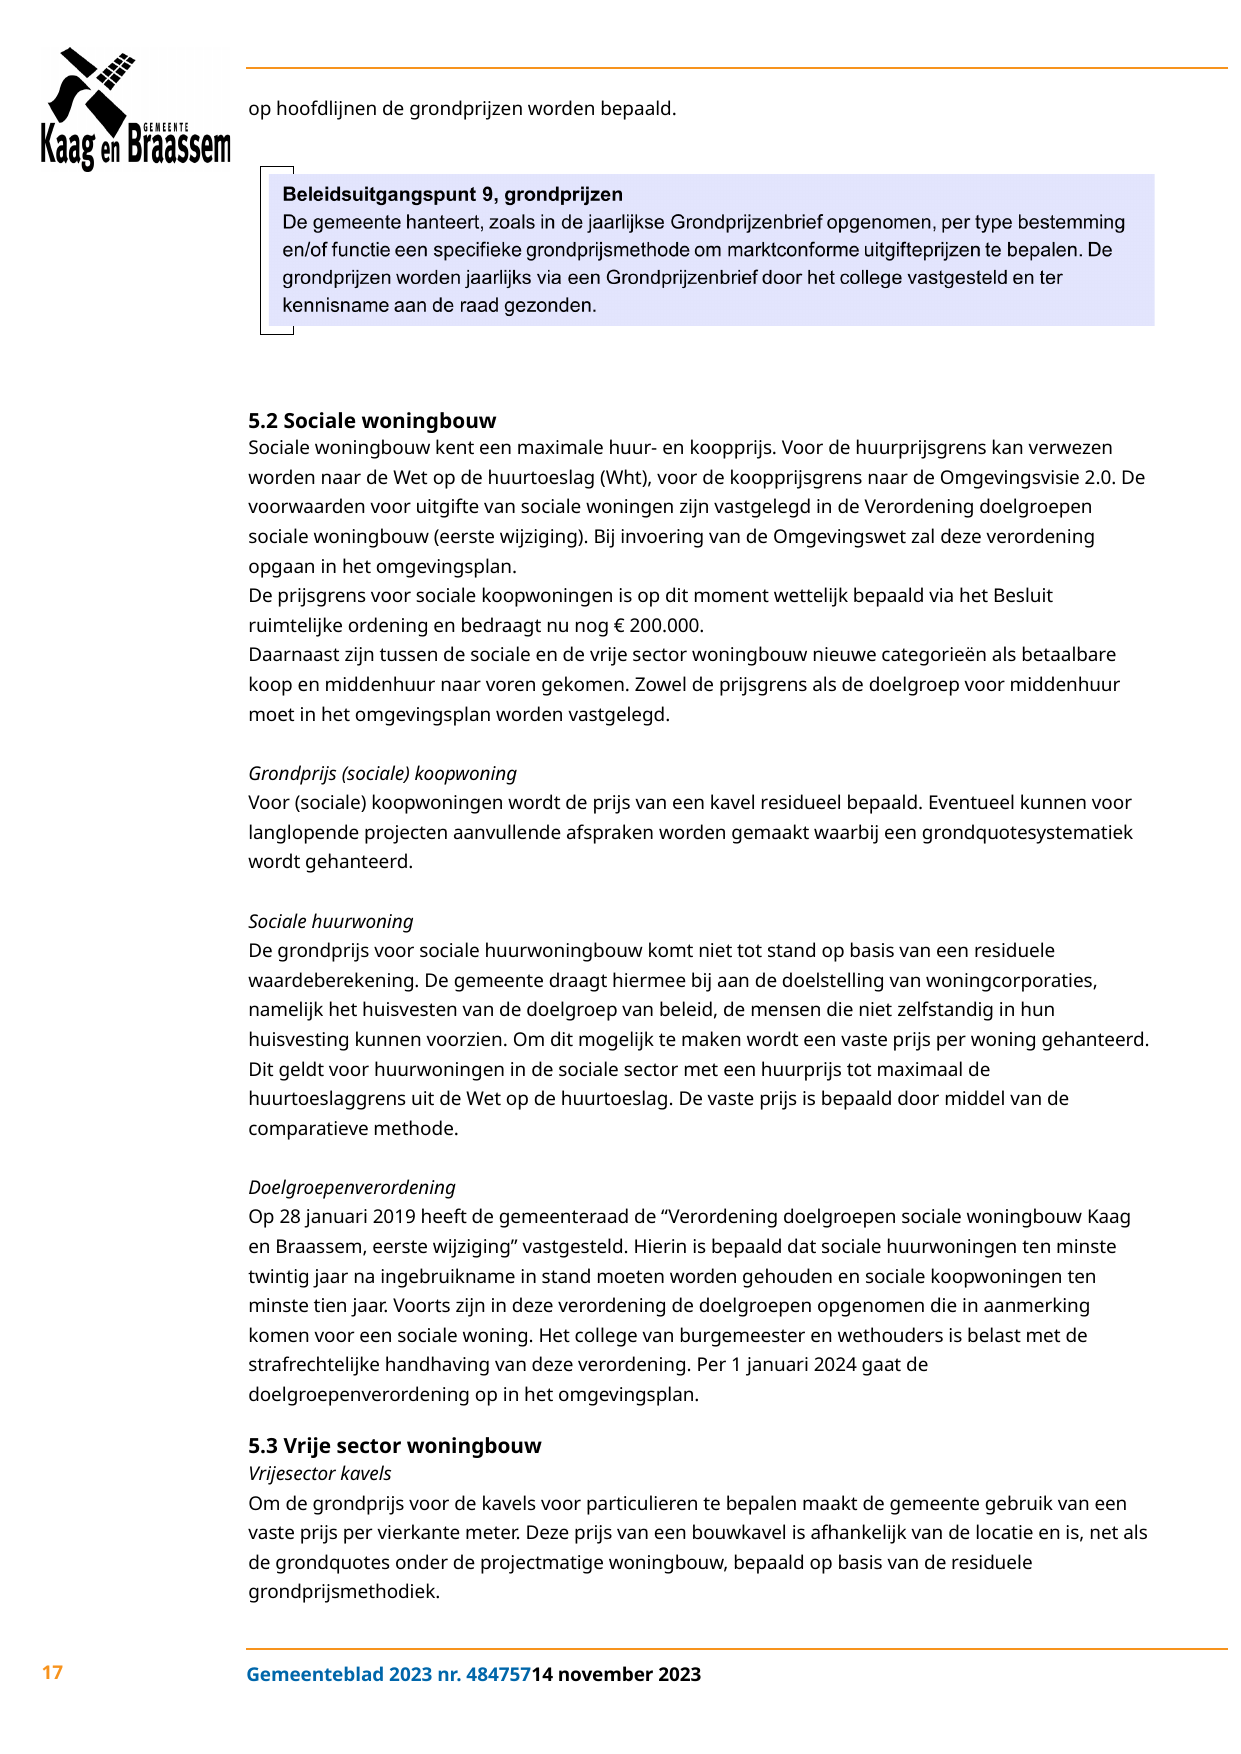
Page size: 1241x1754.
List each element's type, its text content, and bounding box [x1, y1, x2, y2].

text Om de grondprijs voor de kavels voor particulieren te bepalen maakt de gemeente gebruik van een vaste prijs per vierkante meter. Deze prijs van een bouwkavel is afhankelijk van de locatie en is, net als de grondquotes onder de projectmatige woningbouw, bepaald op basis van de residuele grondprijsmethodiek. [248, 1490, 1152, 1604]
text Sociale huurwoning [248, 908, 1152, 934]
text Daarnaast zijn tussen de sociale en de vrije sector woningbouw nieuwe categorieën als betaalbare koop en middenhuur naar voren gekomen. Zowel de prijsgrens als de doelgroep voor middenhuur moet in het omgevingsplan worden vastgelegd. [248, 642, 1152, 727]
text Grondprijs (sociale) koopwoning [248, 760, 1152, 786]
picture [268, 174, 1155, 326]
text Doelgroepenverordening [248, 1174, 1152, 1200]
picture [41, 47, 231, 172]
text Voor (sociale) koopwoningen wordt de prijs van een kavel residueel bepaald. Eventueel kunnen voor langlopende projecten aanvullende afspraken worden gemaakt waarbij een grondquotesystematiek wordt gehanteerd. [248, 789, 1152, 874]
text 5.3 Vrije sector woningbouw [248, 1432, 1152, 1460]
text 5.2 Sociale woningbouw [248, 406, 1152, 434]
text Op 28 januari 2019 heeft de gemeenteraad de “Verordening doelgroepen sociale woningbouw Kaag en Braassem, eerste wijziging” vastgesteld. Hierin is bepaald dat sociale huurwoningen ten minste twintig jaar na ingebruikname in stand moeten worden gehouden en sociale koopwoningen ten minste tien jaar. Voorts zijn in deze verordening de doelgroepen opgenomen die in aanmerking komen voor een sociale woning. Het college van burgemeester en wethouders is belast met de strafrechtelijke handhaving van deze verordening. Per 1 januari 2024 gaat de doelgroepenverordening op in het omgevingsplan. [248, 1204, 1152, 1407]
text op hoofdlijnen de grondprijzen worden bepaald. [248, 95, 1152, 121]
text Sociale woningbouw kent een maximale huur- en koopprijs. Voor de huurprijsgrens kan verwezen worden naar de Wet op de huurtoeslag (Wht), voor de koopprijsgrens naar de Omgevingsvisie 2.0. De voorwaarden voor uitgifte van sociale woningen zijn vastgelegd in de Verordening doelgroepen sociale woningbouw (eerste wijziging). Bij invoering van de Omgevingswet zal deze verordening opgaan in het omgevingsplan. [248, 434, 1152, 579]
text Vrijesector kavels [248, 1460, 1152, 1486]
text De grondprijs voor sociale huurwoningbouw komt niet tot stand op basis van een residuele waardeberekening. De gemeente draagt hiermee bij aan de doelstelling van woningcorporaties, namelijk het huisvesten van de doelgroep van beleid, de mensen die niet zelfstandig in hun huisvesting kunnen voorzien. Om dit mogelijk te maken wordt een vaste prijs per woning gehanteerd. Dit geldt voor huurwoningen in de sociale sector met een huurprijs tot maximaal de huurtoeslaggrens uit de Wet op de huurtoeslag. De vaste prijs is bepaald door middel van de comparatieve methode. [248, 937, 1152, 1141]
text De prijsgrens voor sociale koopwoningen is op dit moment wettelijk bepaald via het Besluit ruimtelijke ordening en bedraagt nu nog € 200.000. [248, 582, 1152, 638]
